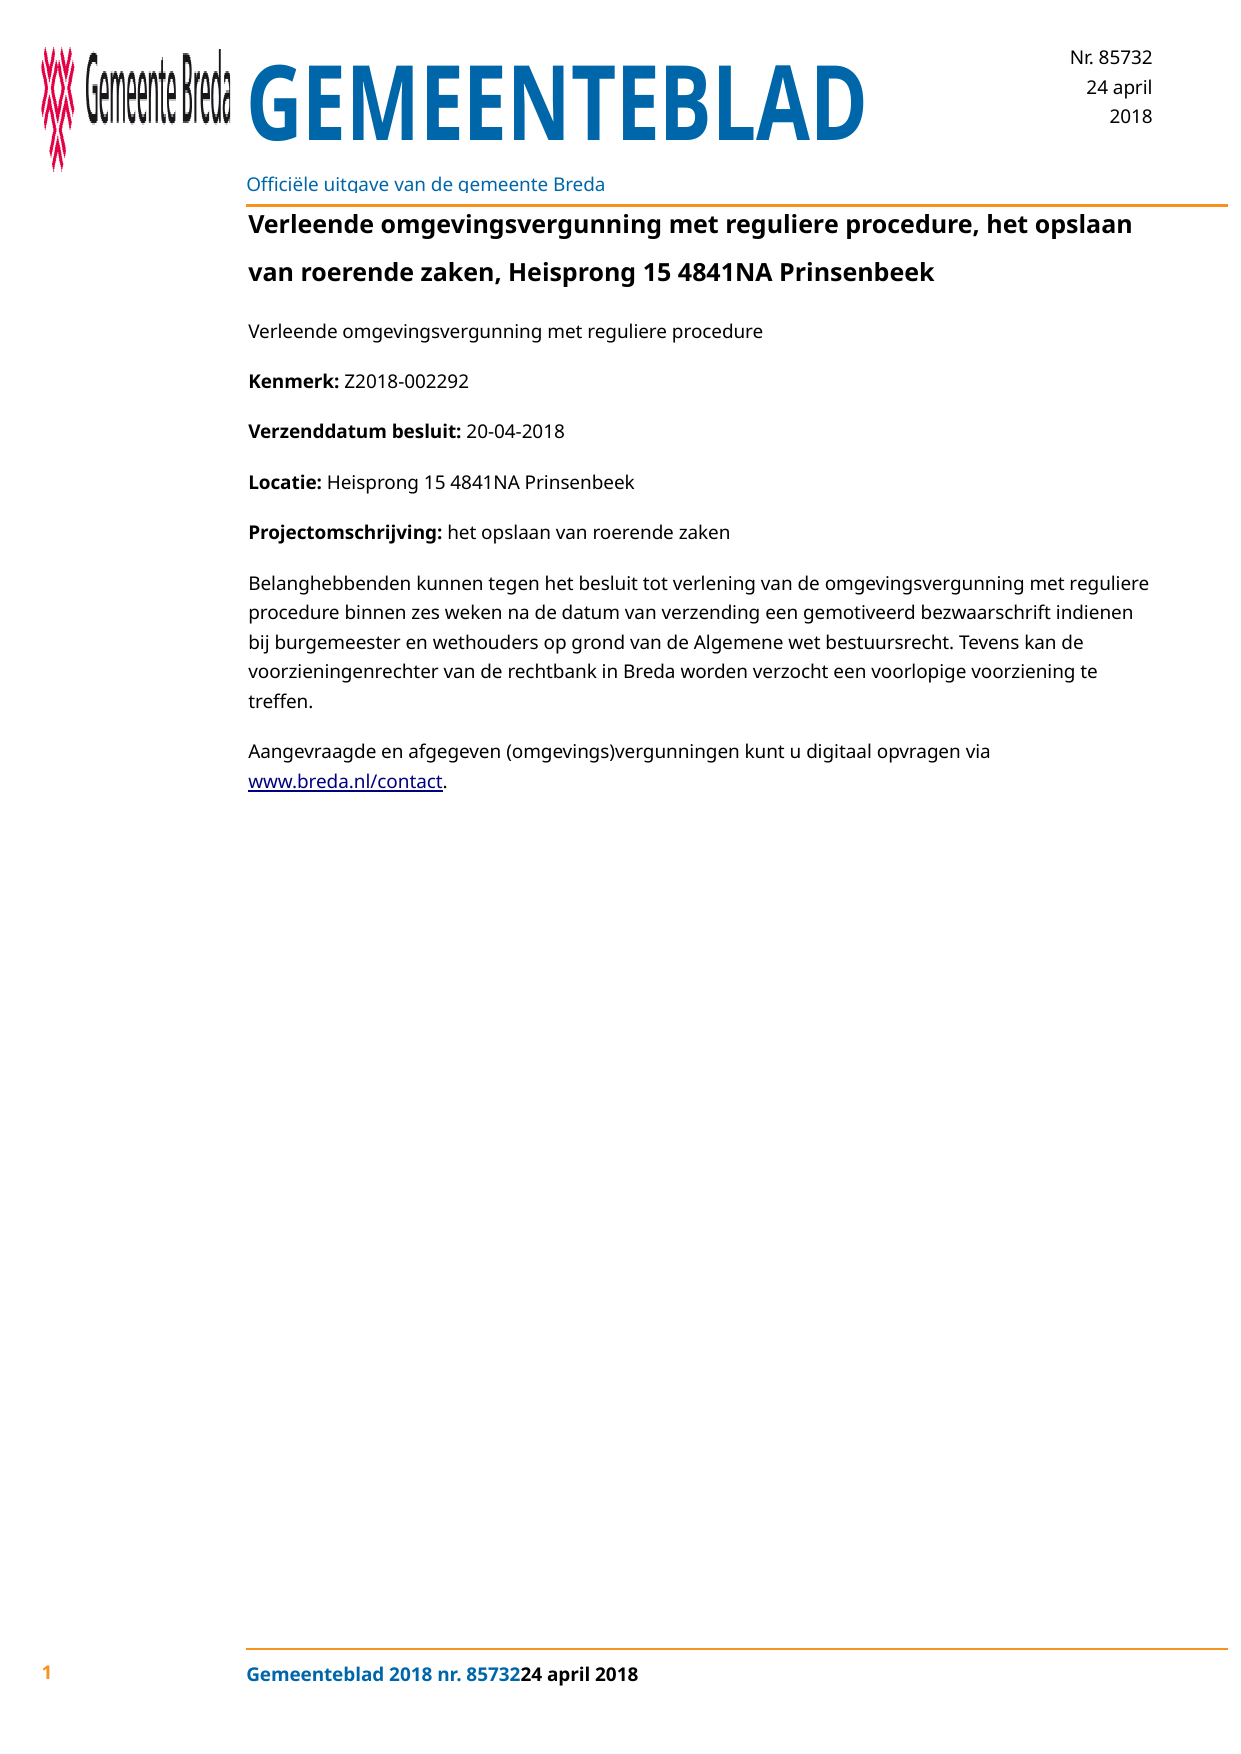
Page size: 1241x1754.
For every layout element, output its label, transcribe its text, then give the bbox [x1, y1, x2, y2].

text Belanghebbenden kunnen tegen het besluit tot verlening van de omgevingsvergunning met reguliere procedure binnen zes weken na de datum van verzending een gemotiveerd bezwaarschrift indienen bij burgemeester en wethouders op grond van de Algemene wet bestuursrecht. Tevens kan de voorzieningenrechter van de rechtbank in Breda worden verzocht een voorlopige voorziening te treffen. [248, 570, 1152, 714]
text Verleende omgevingsvergunning met reguliere procedure [248, 318, 1152, 344]
text Verzenddatum besluit: 20-04-2018 [248, 419, 1152, 444]
text Aangevraagde en afgegeven (omgevings)vergunningen kunt u digitaal opvragen via www.breda.nl/contact. [248, 739, 1152, 794]
text Verleende omgevingsvergunning met reguliere procedure, het opslaan van roerende zaken, Heisprong 15 4841NA Prinsenbeek [248, 207, 1152, 288]
text Projectomschrijving: het opslaan van roerende zaken [248, 519, 1152, 545]
text Locatie: Heisprong 15 4841NA Prinsenbeek [248, 469, 1152, 495]
text Kenmerk: Z2018-002292 [248, 368, 1152, 394]
picture [41, 47, 231, 172]
